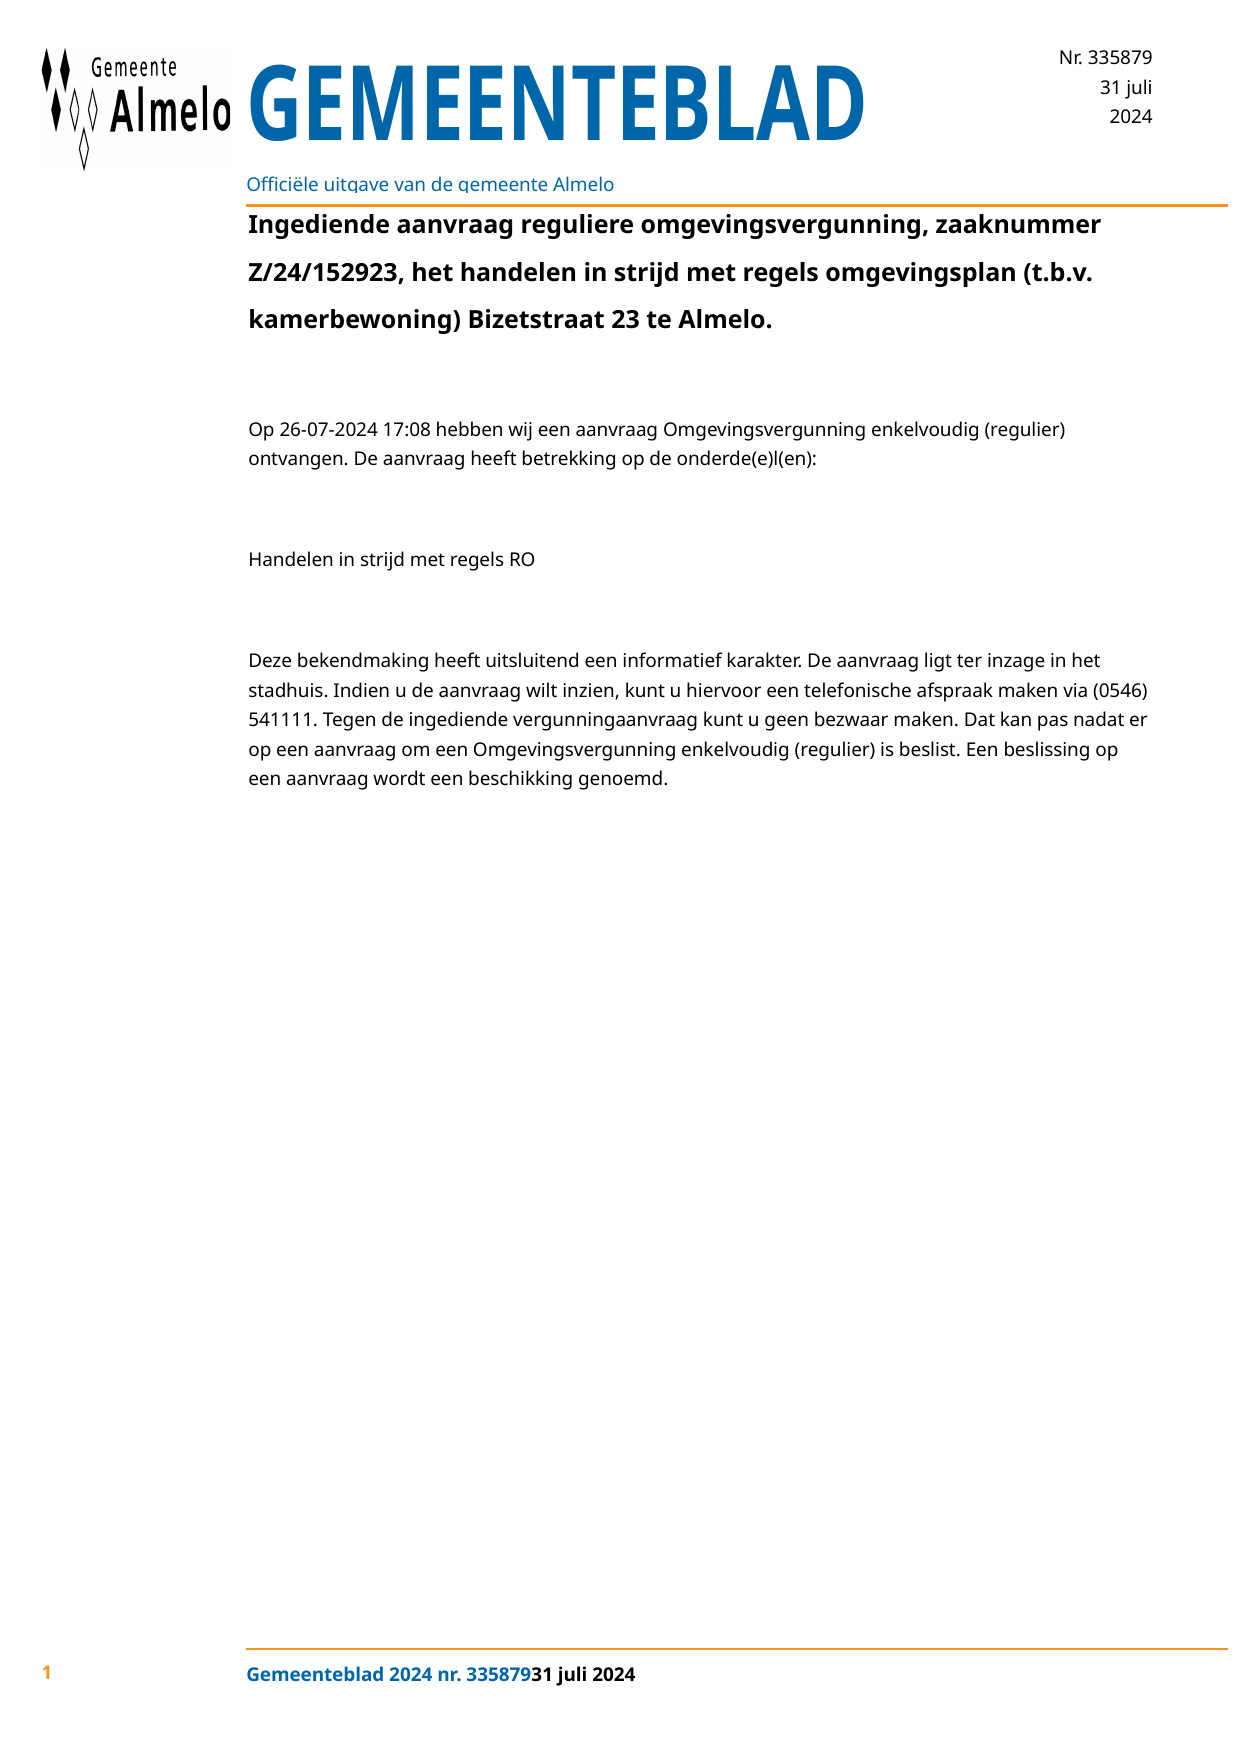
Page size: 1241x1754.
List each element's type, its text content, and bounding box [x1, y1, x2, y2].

text Deze bekendmaking heeft uitsluitend een informatief karakter. De aanvraag ligt ter inzage in het stadhuis. Indien u de aanvraag wilt inzien, kunt u hiervoor een telefonische afspraak maken via (0546) 541111. Tegen de ingediende vergunningaanvraag kunt u geen bezwaar maken. Dat kan pas nadat er op een aanvraag om een Omgevingsvergunning enkelvoudig (regulier) is beslist. Een beslissing op een aanvraag wordt een beschikking genoemd. [248, 647, 1152, 791]
text Ingediende aanvraag reguliere omgevingsvergunning, zaaknummer Z/24/152923, het handelen in strijd met regels omgevingsplan (t.b.v. kamerbewoning) Bizetstraat 23 te Almelo. [248, 207, 1152, 336]
text Op 26-07-2024 17:08 hebben wij een aanvraag Omgevingsvergunning enkelvoudig (regulier) ontvangen. De aanvraag heeft betrekking op de onderde(e)l(en): [248, 416, 1152, 471]
picture [41, 47, 231, 172]
text Handelen in strijd met regels RO [248, 546, 1152, 572]
